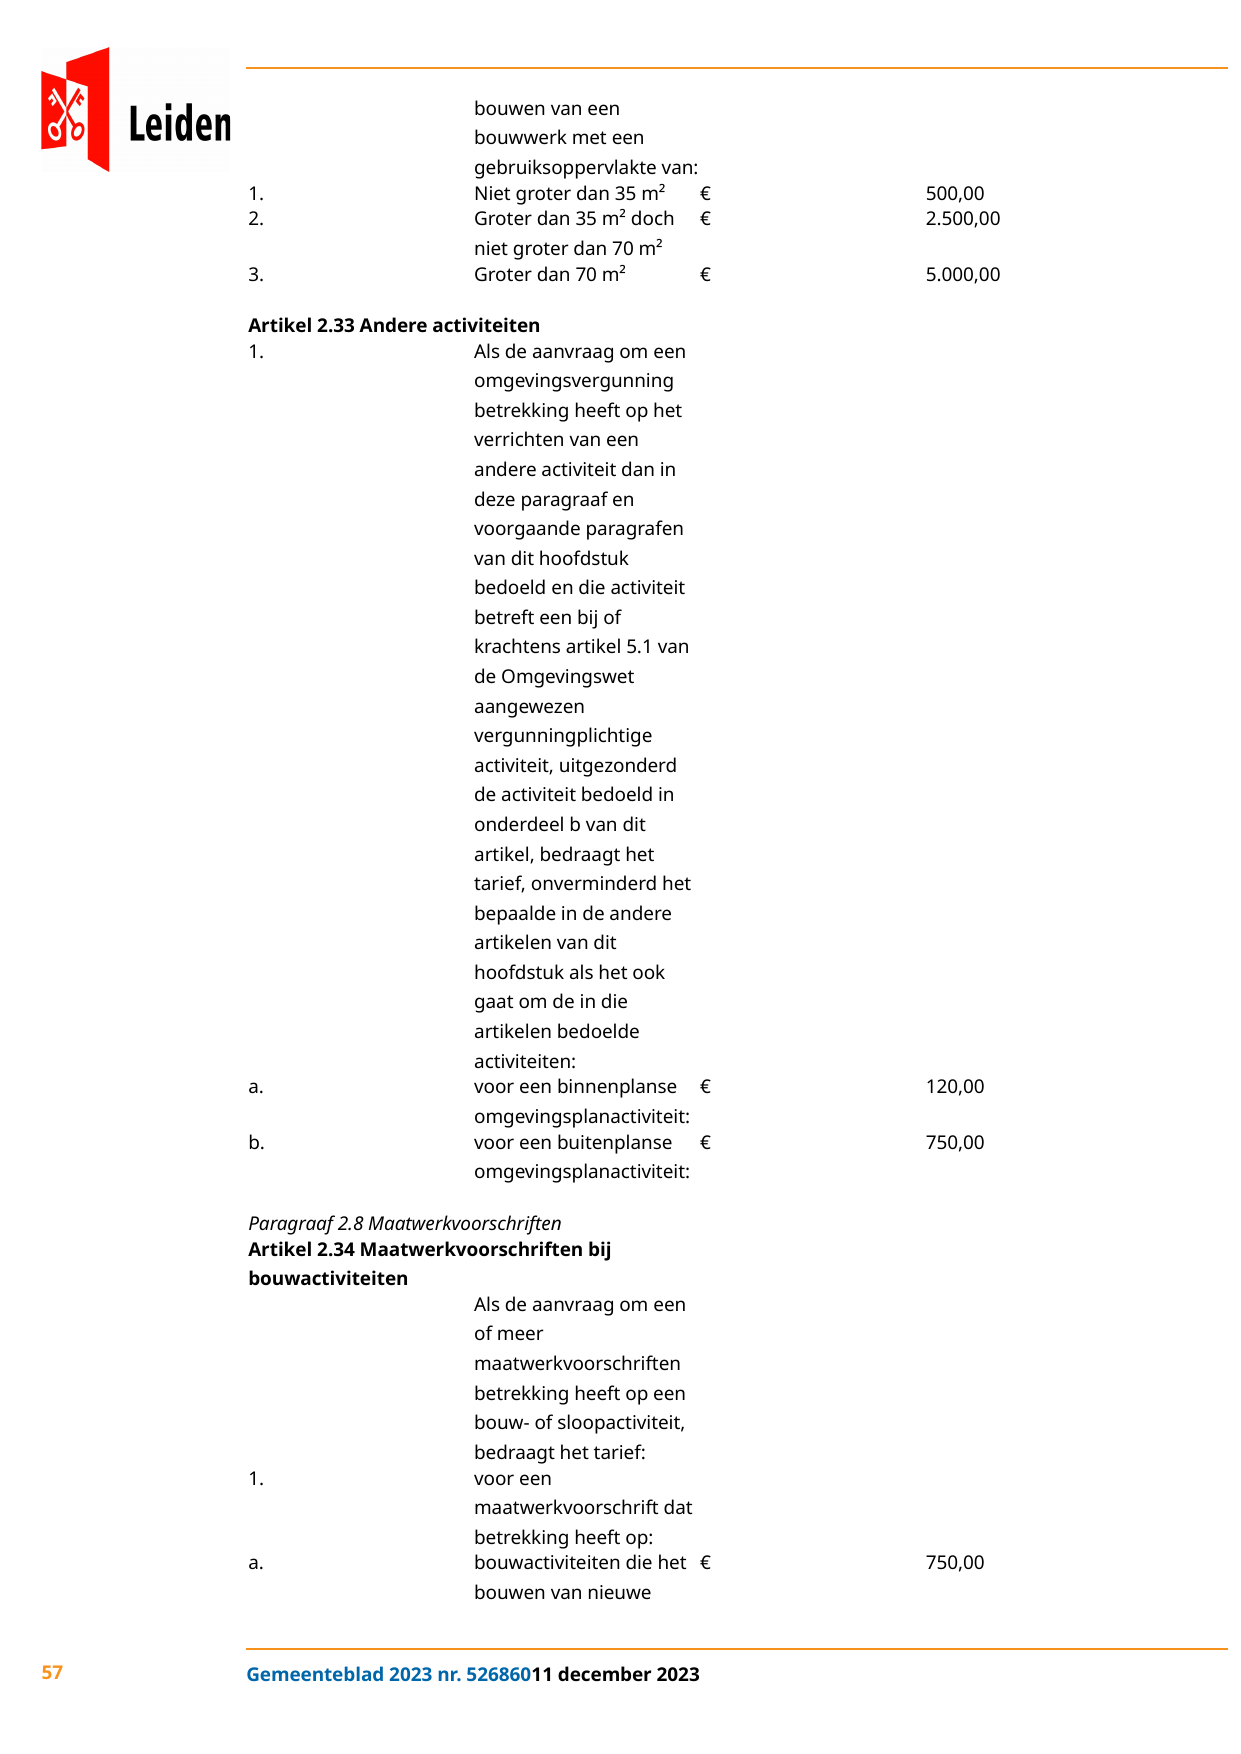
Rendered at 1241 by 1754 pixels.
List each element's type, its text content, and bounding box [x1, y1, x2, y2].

table_cell 2.500,00 [926, 205, 1152, 261]
table_cell a. [248, 1550, 474, 1605]
picture [41, 47, 231, 172]
table_cell Artikel 2.34 Maatwerkvoorschriften bij bouwactiviteiten [248, 1236, 700, 1291]
table_cell [926, 312, 1152, 338]
table_cell [700, 1465, 926, 1549]
table_cell [700, 95, 926, 180]
table_cell [926, 286, 1152, 312]
table_cell 2. [248, 205, 474, 261]
table_cell voor een buitenplanse omgevingsplanactiviteit: [474, 1129, 700, 1184]
table_cell [474, 286, 700, 312]
table_cell € [700, 180, 926, 205]
table_cell [474, 1184, 700, 1210]
table_cell [700, 338, 926, 1074]
table_cell voor een binnenplanse omgevingsplanactiviteit: [474, 1074, 700, 1129]
table_cell a. [248, 1074, 474, 1129]
table_cell Als de aanvraag om een omgevingsvergunning betrekking heeft op het verrichten van een andere activiteit dan in deze paragraaf en voorgaande paragrafen van dit hoofdstuk bedoeld en die activiteit betreft een bij of krachtens artikel 5.1 van de Omgevingswet aangewezen vergunningplichtige activiteit, uitgezonderd de activiteit bedoeld in onderdeel b van dit artikel, bedraagt het tarief, onverminderd het bepaalde in de andere artikelen van dit hoofdstuk als het ook gaat om de in die artikelen bedoelde activiteiten: [474, 338, 700, 1074]
table_cell € [700, 1550, 926, 1605]
table_cell [700, 286, 926, 312]
table_cell [926, 1236, 1152, 1291]
table_cell Paragraaf 2.8 Maatwerkvoorschriften [248, 1210, 700, 1236]
table_cell [700, 1291, 926, 1465]
table_cell bouwen van een bouwwerk met een gebruiksoppervlakte van: [474, 95, 700, 180]
table_cell 750,00 [926, 1129, 1152, 1184]
table_cell [700, 312, 926, 338]
table_cell Groter dan 70 m² [474, 261, 700, 286]
table_cell [700, 1184, 926, 1210]
table_cell € [700, 1129, 926, 1184]
table_cell 5.000,00 [926, 261, 1152, 286]
table_cell 750,00 [926, 1550, 1152, 1605]
table_cell 1. [248, 338, 474, 1074]
table_cell [248, 95, 474, 180]
table_cell 500,00 [926, 180, 1152, 205]
table_cell 120,00 [926, 1074, 1152, 1129]
table_cell b. [248, 1129, 474, 1184]
table_cell Groter dan 35 m² doch niet groter dan 70 m² [474, 205, 700, 261]
table_cell voor een maatwerkvoorschrift dat betrekking heeft op: [474, 1465, 700, 1549]
table_cell [926, 338, 1152, 1074]
table_cell [700, 1236, 926, 1291]
table_cell [926, 1291, 1152, 1465]
table_cell [926, 95, 1152, 180]
table_cell 1. [248, 180, 474, 205]
table_cell [248, 1184, 474, 1210]
table_cell Niet groter dan 35 m² [474, 180, 700, 205]
table_cell 3. [248, 261, 474, 286]
table_cell [248, 1291, 474, 1465]
table_cell Als de aanvraag om een of meer maatwerkvoorschriften betrekking heeft op een bouw- of sloopactiviteit, bedraagt het tarief: [474, 1291, 700, 1465]
table_cell [926, 1210, 1152, 1236]
table_cell € [700, 1074, 926, 1129]
table_cell bouwactiviteiten die het bouwen van nieuwe [474, 1550, 700, 1605]
table_cell [248, 286, 474, 312]
table_cell € [700, 261, 926, 286]
table_cell [926, 1184, 1152, 1210]
table_cell € [700, 205, 926, 261]
table_cell 1. [248, 1465, 474, 1549]
table_cell [926, 1465, 1152, 1549]
table_cell Artikel 2.33 Andere activiteiten [248, 312, 700, 338]
table_cell [700, 1210, 926, 1236]
